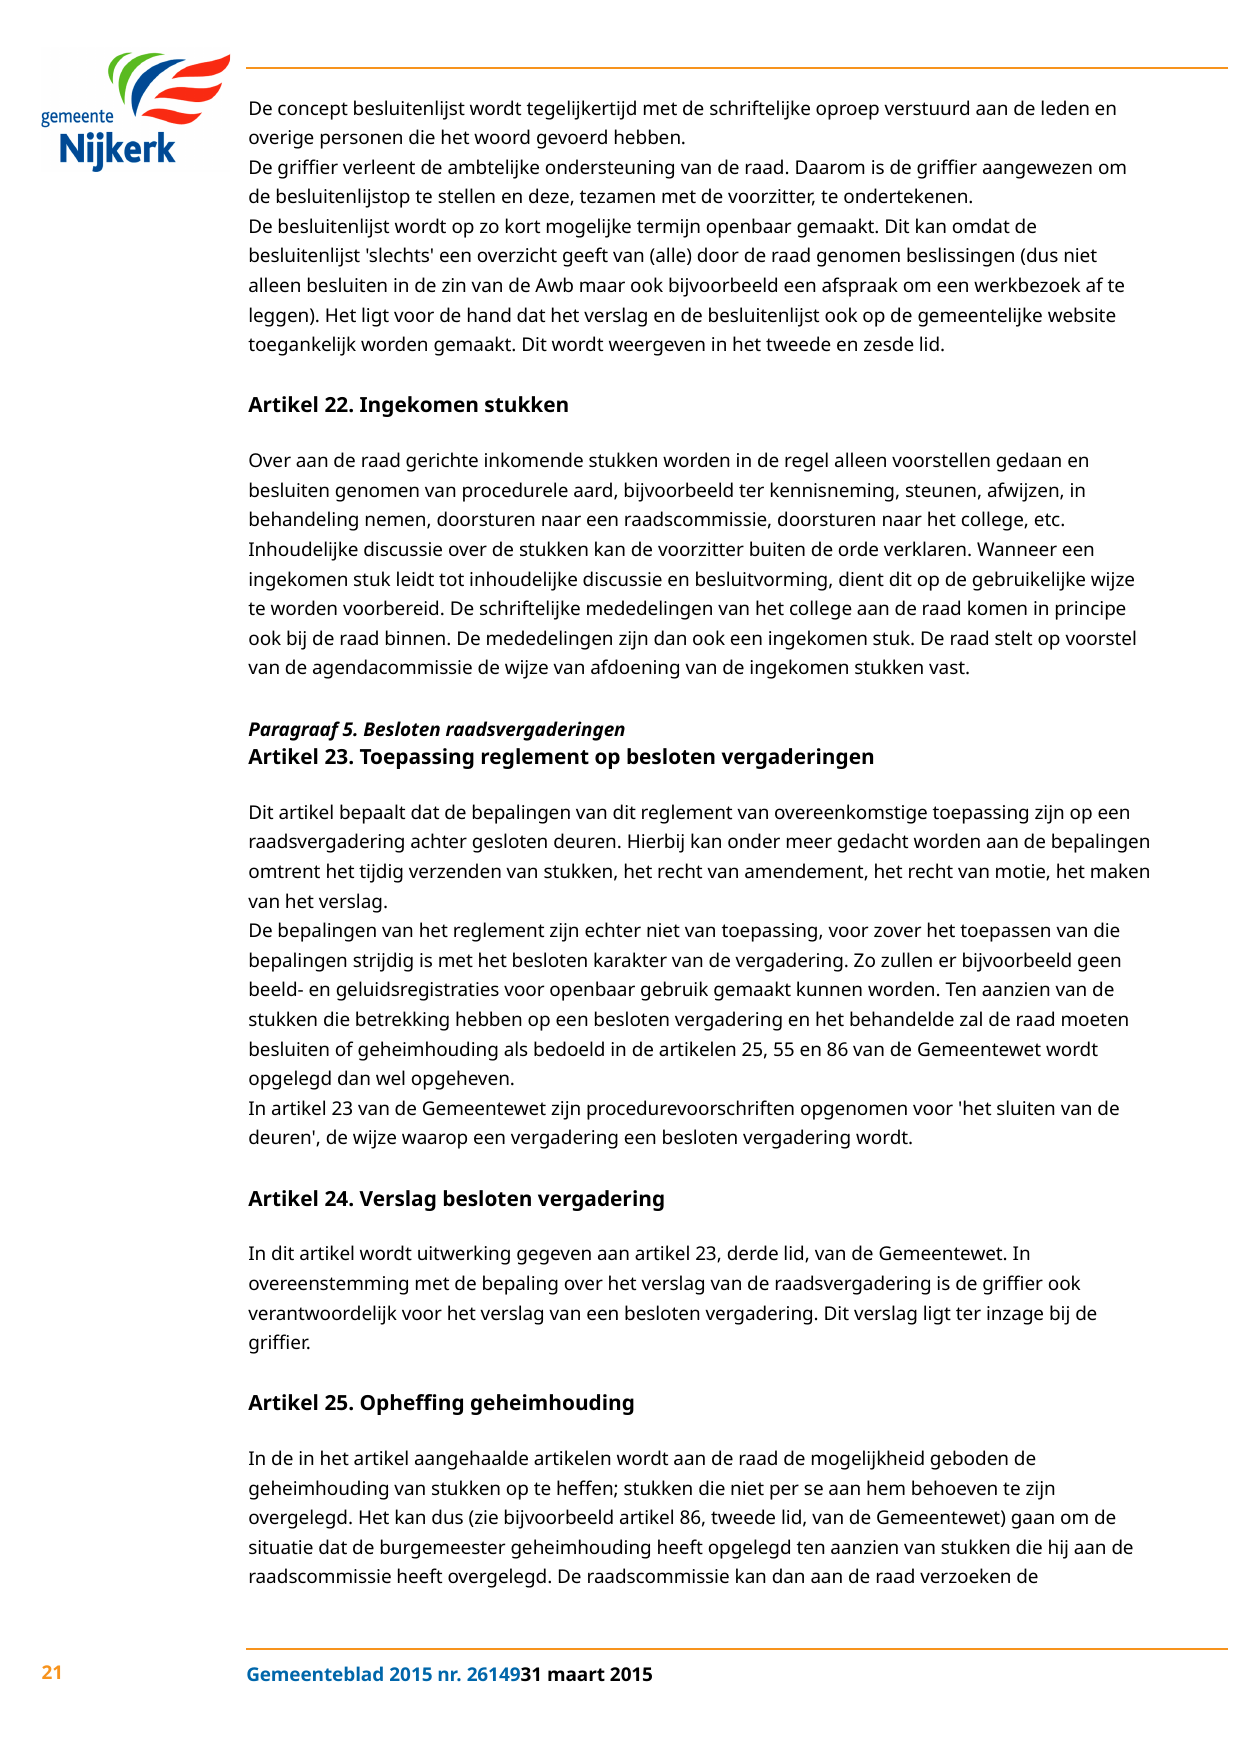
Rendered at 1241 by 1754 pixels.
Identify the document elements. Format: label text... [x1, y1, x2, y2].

text Artikel 22. Ingekomen stukken [248, 391, 1152, 419]
text Artikel 23. Toepassing reglement op besloten vergaderingen [248, 742, 1152, 771]
text De griffier verleent de ambtelijke ondersteuning van de raad. Daarom is de griffier aangewezen om de besluitenlijstop te stellen en deze, tezamen met de voorzitter, te ondertekenen. [248, 154, 1152, 209]
text Dit artikel bepaalt dat de bepalingen van dit reglement van overeenkomstige toepassing zijn op een raadsvergadering achter gesloten deuren. Hierbij kan onder meer gedacht worden aan de bepalingen omtrent het tijdig verzenden van stukken, het recht van amendement, het recht van motie, het maken van het verslag. [248, 799, 1152, 913]
text De bepalingen van het reglement zijn echter niet van toepassing, voor zover het toepassen van die bepalingen strijdig is met het besloten karakter van de vergadering. Zo zullen er bijvoorbeeld geen beeld- en geluidsregistraties voor openbaar gebruik gemaakt kunnen worden. Ten aanzien van de stukken die betrekking hebben op een besloten vergadering en het behandelde zal de raad moeten besluiten of geheimhouding als bedoeld in de artikelen 25, 55 en 86 van de Gemeentewet wordt opgelegd dan wel opgeheven. [248, 917, 1152, 1091]
text Paragraaf 5. Besloten raadsvergaderingen [248, 714, 1152, 742]
text In de in het artikel aangehaalde artikelen wordt aan de raad de mogelijkheid geboden de geheimhouding van stukken op te heffen; stukken die niet per se aan hem behoeven te zijn overgelegd. Het kan dus (zie bijvoorbeeld artikel 86, tweede lid, van de Gemeentewet) gaan om de situatie dat de burgemeester geheimhouding heeft opgelegd ten aanzien van stukken die hij aan de raadscommissie heeft overgelegd. De raadscommissie kan dan aan de raad verzoeken de [248, 1445, 1152, 1589]
text De besluitenlijst wordt op zo kort mogelijke termijn openbaar gemaakt. Dit kan omdat de besluitenlijst 'slechts' een overzicht geeft van (alle) door de raad genomen beslissingen (dus niet alleen besluiten in de zin van de Awb maar ook bijvoorbeeld een afspraak om een werkbezoek af te leggen). Het ligt voor de hand dat het verslag en de besluitenlijst ook op de gemeentelijke website toegankelijk worden gemaakt. Dit wordt weergeven in het tweede en zesde lid. [248, 213, 1152, 357]
text Artikel 25. Opheffing geheimhouding [248, 1388, 1152, 1417]
text De concept besluitenlijst wordt tegelijkertijd met de schriftelijke oproep verstuurd aan de leden en overige personen die het woord gevoerd hebben. [248, 95, 1152, 150]
text In artikel 23 van de Gemeentewet zijn procedurevoorschriften opgenomen voor 'het sluiten van de deuren', de wijze waarop een vergadering een besloten vergadering wordt. [248, 1095, 1152, 1150]
text In dit artikel wordt uitwerking gegeven aan artikel 23, derde lid, van de Gemeentewet. In overeenstemming met de bepaling over het verslag van de raadsvergadering is de griffier ook verantwoordelijk voor het verslag van een besloten vergadering. Dit verslag ligt ter inzage bij de griffier. [248, 1241, 1152, 1355]
text Artikel 24. Verslag besloten vergadering [248, 1184, 1152, 1212]
picture [41, 47, 231, 172]
text Over aan de raad gerichte inkomende stukken worden in de regel alleen voorstellen gedaan en besluiten genomen van procedurele aard, bijvoorbeeld ter kennisneming, steunen, afwijzen, in behandeling nemen, doorsturen naar een raadscommissie, doorsturen naar het college, etc. Inhoudelijke discussie over de stukken kan de voorzitter buiten de orde verklaren. Wanneer een ingekomen stuk leidt tot inhoudelijke discussie en besluitvorming, dient dit op de gebruikelijke wijze te worden voorbereid. De schriftelijke mededelingen van het college aan de raad komen in principe ook bij de raad binnen. De mededelingen zijn dan ook een ingekomen stuk. De raad stelt op voorstel van de agendacommissie de wijze van afdoening van de ingekomen stukken vast. [248, 447, 1152, 680]
